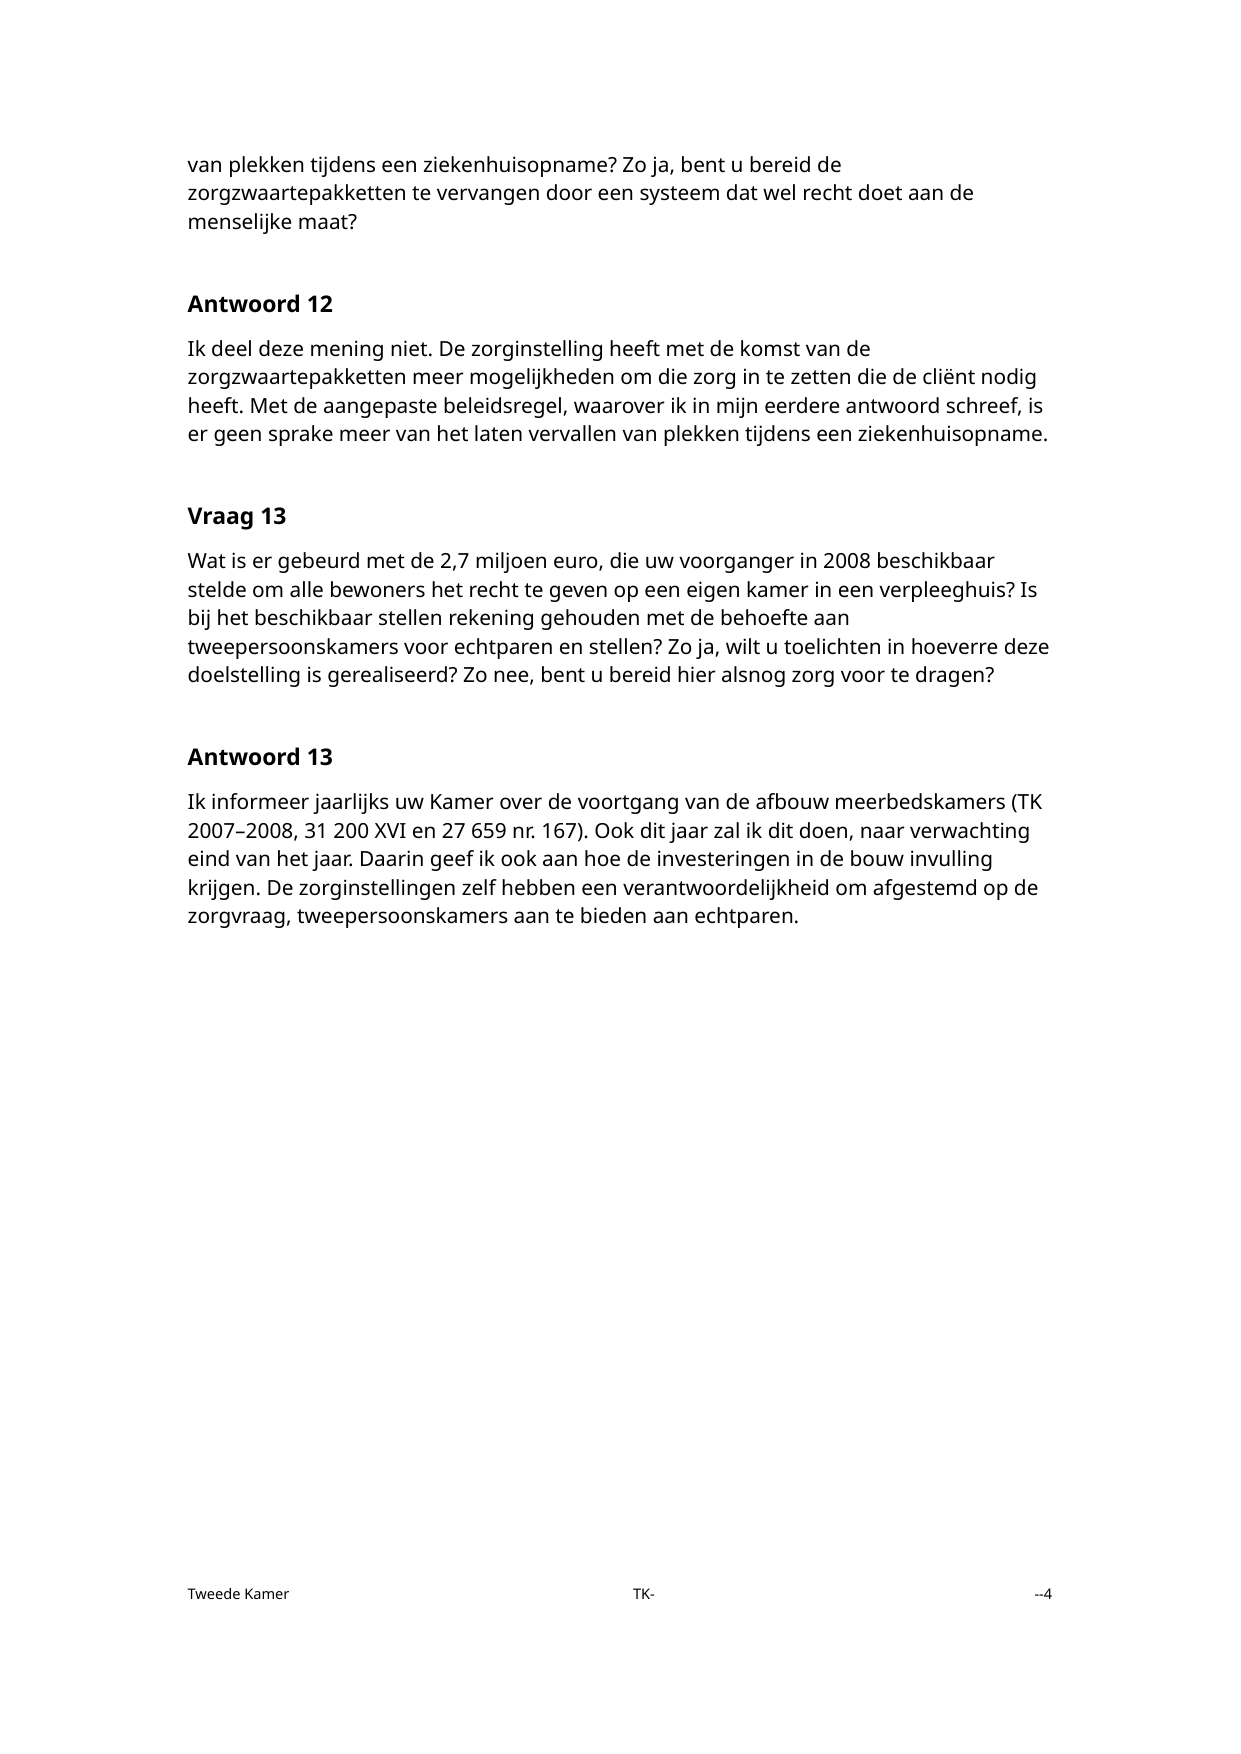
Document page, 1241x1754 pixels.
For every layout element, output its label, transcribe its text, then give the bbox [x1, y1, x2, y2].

text Wat is er gebeurd met de 2,7 miljoen euro, die uw voorganger in 2008 beschikbaar stelde om alle bewoners het recht te geven op een eigen kamer in een verpleeghuis? Is bij het beschikbaar stellen rekening gehouden met de behoefte aan tweepersoonskamers voor echtparen en stellen? Zo ja, wilt u toelichten in hoeverre deze doelstelling is gerealiseerd? Zo nee, bent u bereid hier alsnog zorg voor te dragen? [187, 547, 1053, 689]
subtitle Antwoord 12 [187, 288, 1053, 319]
text van plekken tijdens een ziekenhuisopname? Zo ja, bent u bereid de zorgzwaartepakketten te vervangen door een systeem dat wel recht doet aan de menselijke maat? [187, 150, 1053, 235]
subtitle Antwoord 13 [187, 741, 1053, 772]
subtitle Vraag 13 [187, 500, 1053, 532]
text Ik deel deze mening niet. De zorginstelling heeft met de komst van de zorgzwaartepakketten meer mogelijkheden om die zorg in te zetten die de cliënt nodig heeft. Met de aangepaste beleidsregel, waarover ik in mijn eerdere antwoord schreef, is er geen sprake meer van het laten vervallen van plekken tijdens een ziekenhuisopname. [187, 334, 1053, 448]
text Ik informeer jaarlijks uw Kamer over de voortgang van de afbouw meerbedskamers (TK 2007–2008, 31 200 XVI en 27 659 nr. 167). Ook dit jaar zal ik dit doen, naar verwachting eind van het jaar. Daarin geef ik ook aan hoe de investeringen in de bouw invulling krijgen. De zorginstellingen zelf hebben een verantwoordelijkheid om afgestemd op de zorgvraag, tweepersoonskamers aan te bieden aan echtparen. [187, 787, 1053, 930]
